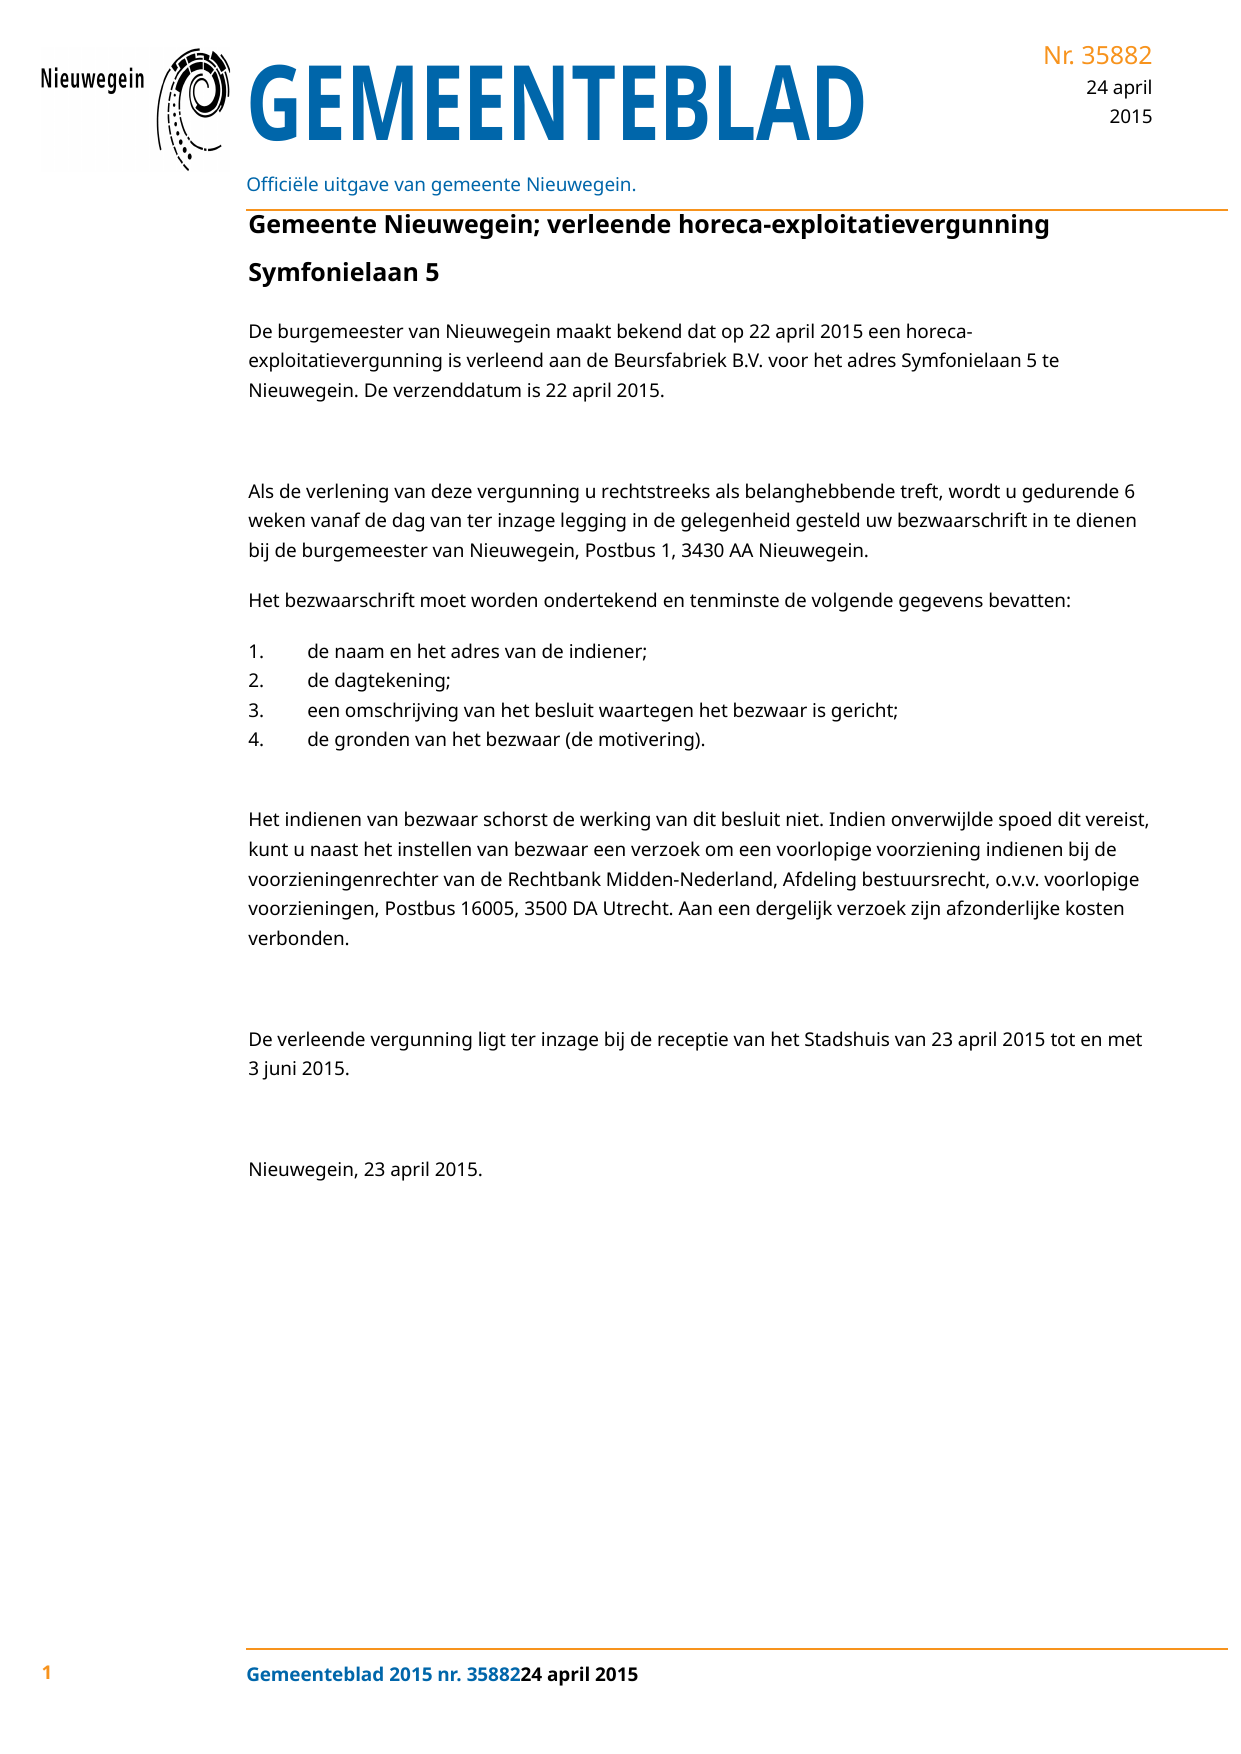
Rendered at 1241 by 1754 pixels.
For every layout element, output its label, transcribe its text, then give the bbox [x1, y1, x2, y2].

text Het indienen van bezwaar schorst de werking van dit besluit niet. Indien onverwijlde spoed dit vereist, kunt u naast het instellen van bezwaar een verzoek om een voorlopige voorziening indienen bij de voorzieningenrechter van de Rechtbank Midden-Nederland, Afdeling bestuursrecht, o.v.v. voorlopige voorzieningen, Postbus 16005, 3500 DA Utrecht. Aan een dergelijk verzoek zijn afzonderlijke kosten verbonden. [248, 807, 1152, 951]
text Als de verlening van deze vergunning u rechtstreeks als belanghebbende treft, wordt u gedurende 6 weken vanaf de dag van ter inzage legging in de gelegenheid gesteld uw bezwaarschrift in te dienen bij de burgemeester van Nieuwegein, Postbus 1, 3430 AA Nieuwegein. [248, 478, 1152, 563]
list de naam en het adres van de indiener; [248, 638, 1152, 664]
list de dagtekening; [248, 667, 1152, 693]
text Het bezwaarschrift moet worden ondertekend en tenminste de volgende gegevens bevatten: [248, 587, 1152, 613]
text De verleende vergunning ligt ter inzage bij de receptie van het Stadshuis van 23 april 2015 tot en met 3 juni 2015. [248, 1026, 1152, 1081]
list een omschrijving van het besluit waartegen het bezwaar is gericht; [248, 697, 1152, 723]
list de gronden van het bezwaar (de motivering). [248, 727, 1152, 752]
text Nieuwegein, 23 april 2015. [248, 1156, 1152, 1182]
text Gemeente Nieuwegein; verleende horeca-exploitatievergunning Symfonielaan 5 [248, 211, 1152, 288]
picture [41, 47, 231, 172]
text De burgemeester van Nieuwegein maakt bekend dat op 22 april 2015 een horeca-exploitatievergunning is verleend aan de Beursfabriek B.V. voor het adres Symfonielaan 5 te Nieuwegein. De verzenddatum is 22 april 2015. [248, 318, 1152, 403]
